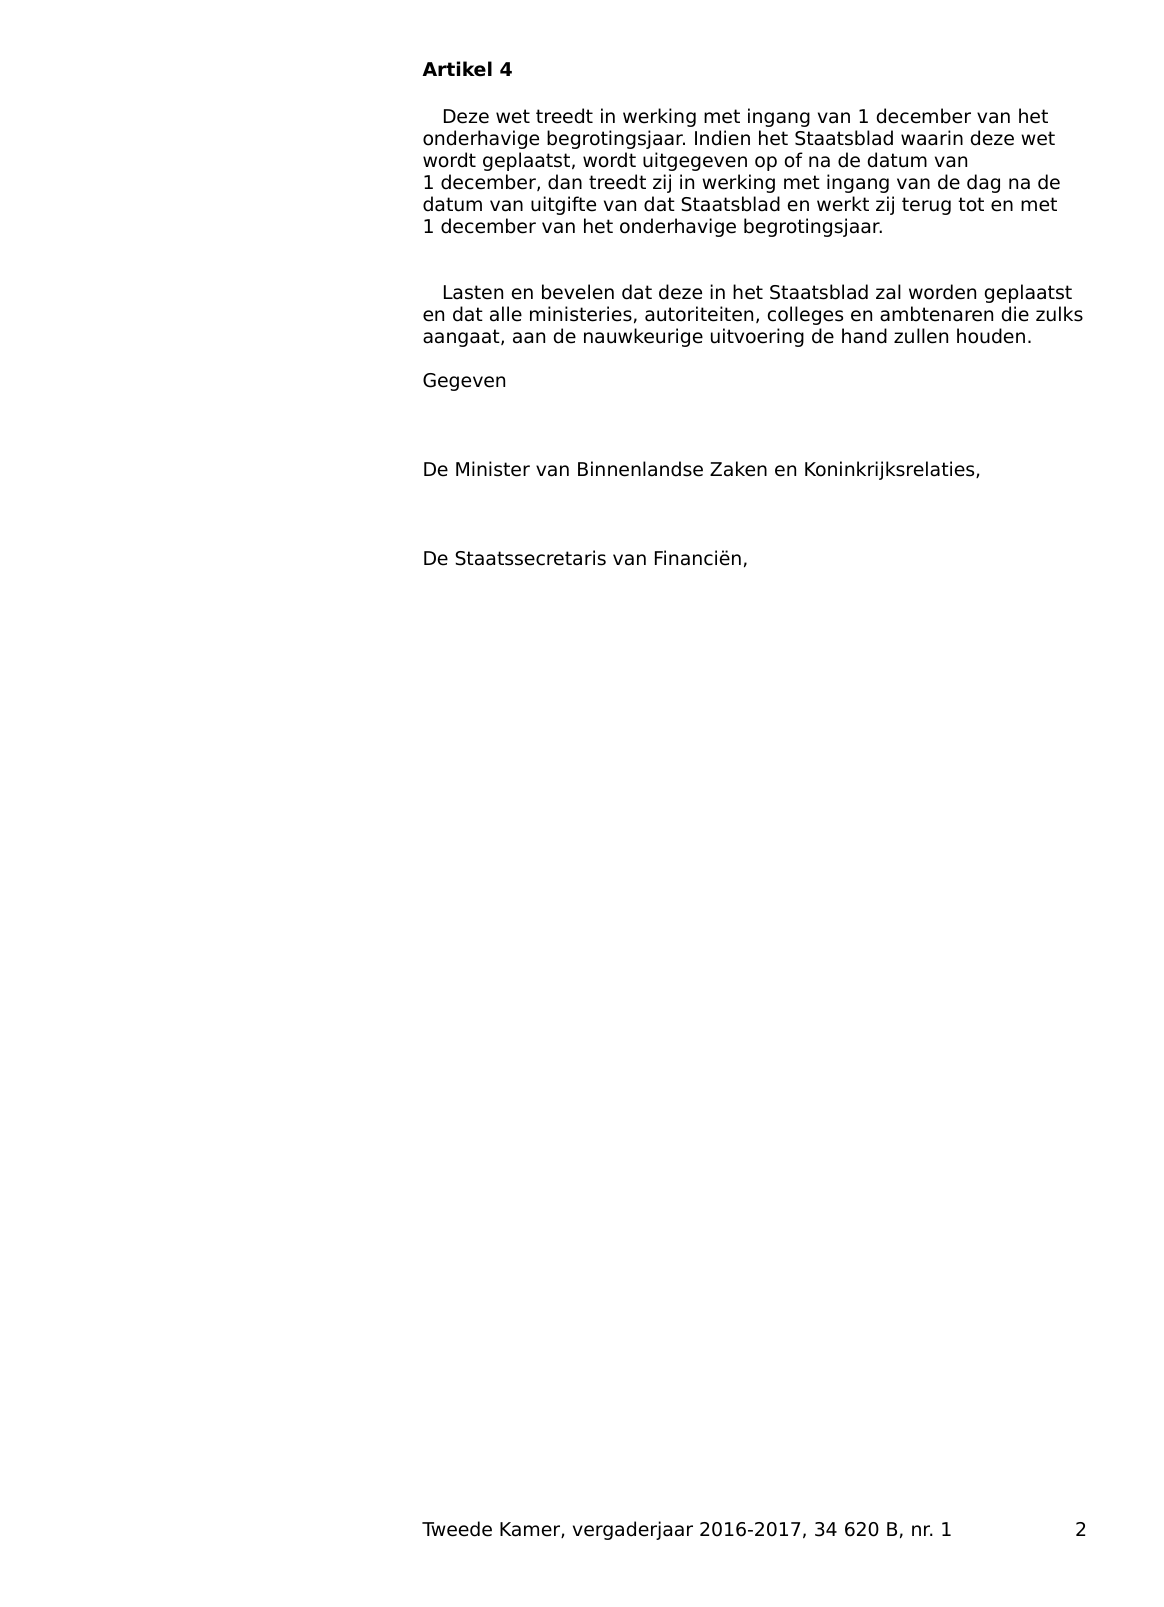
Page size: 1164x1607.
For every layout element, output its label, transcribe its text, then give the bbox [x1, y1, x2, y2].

text Gegeven [422, 370, 1087, 392]
text De Minister van Binnenlandse Zaken en Koninkrijksrelaties, [422, 459, 1087, 481]
text De Staatssecretaris van Financiën, [422, 547, 1087, 569]
text Lasten en bevelen dat deze in het Staatsblad zal worden geplaatst en dat alle ministeries, autoriteiten, colleges en ambtenaren die zulks aangaat, aan de nauwkeurige uitvoering de hand zullen houden. [422, 282, 1087, 348]
subtitle Artikel 4 [422, 59, 1087, 81]
text Deze wet treedt in werking met ingang van 1 december van het onderhavige begrotingsjaar. Indien het Staatsblad waarin deze wet wordt geplaatst, wordt uitgegeven op of na de datum van 1 december, dan treedt zij in werking met ingang van de dag na de datum van uitgifte van dat Staatsblad en werkt zij terug tot en met 1 december van het onderhavige begrotingsjaar. [422, 106, 1087, 238]
